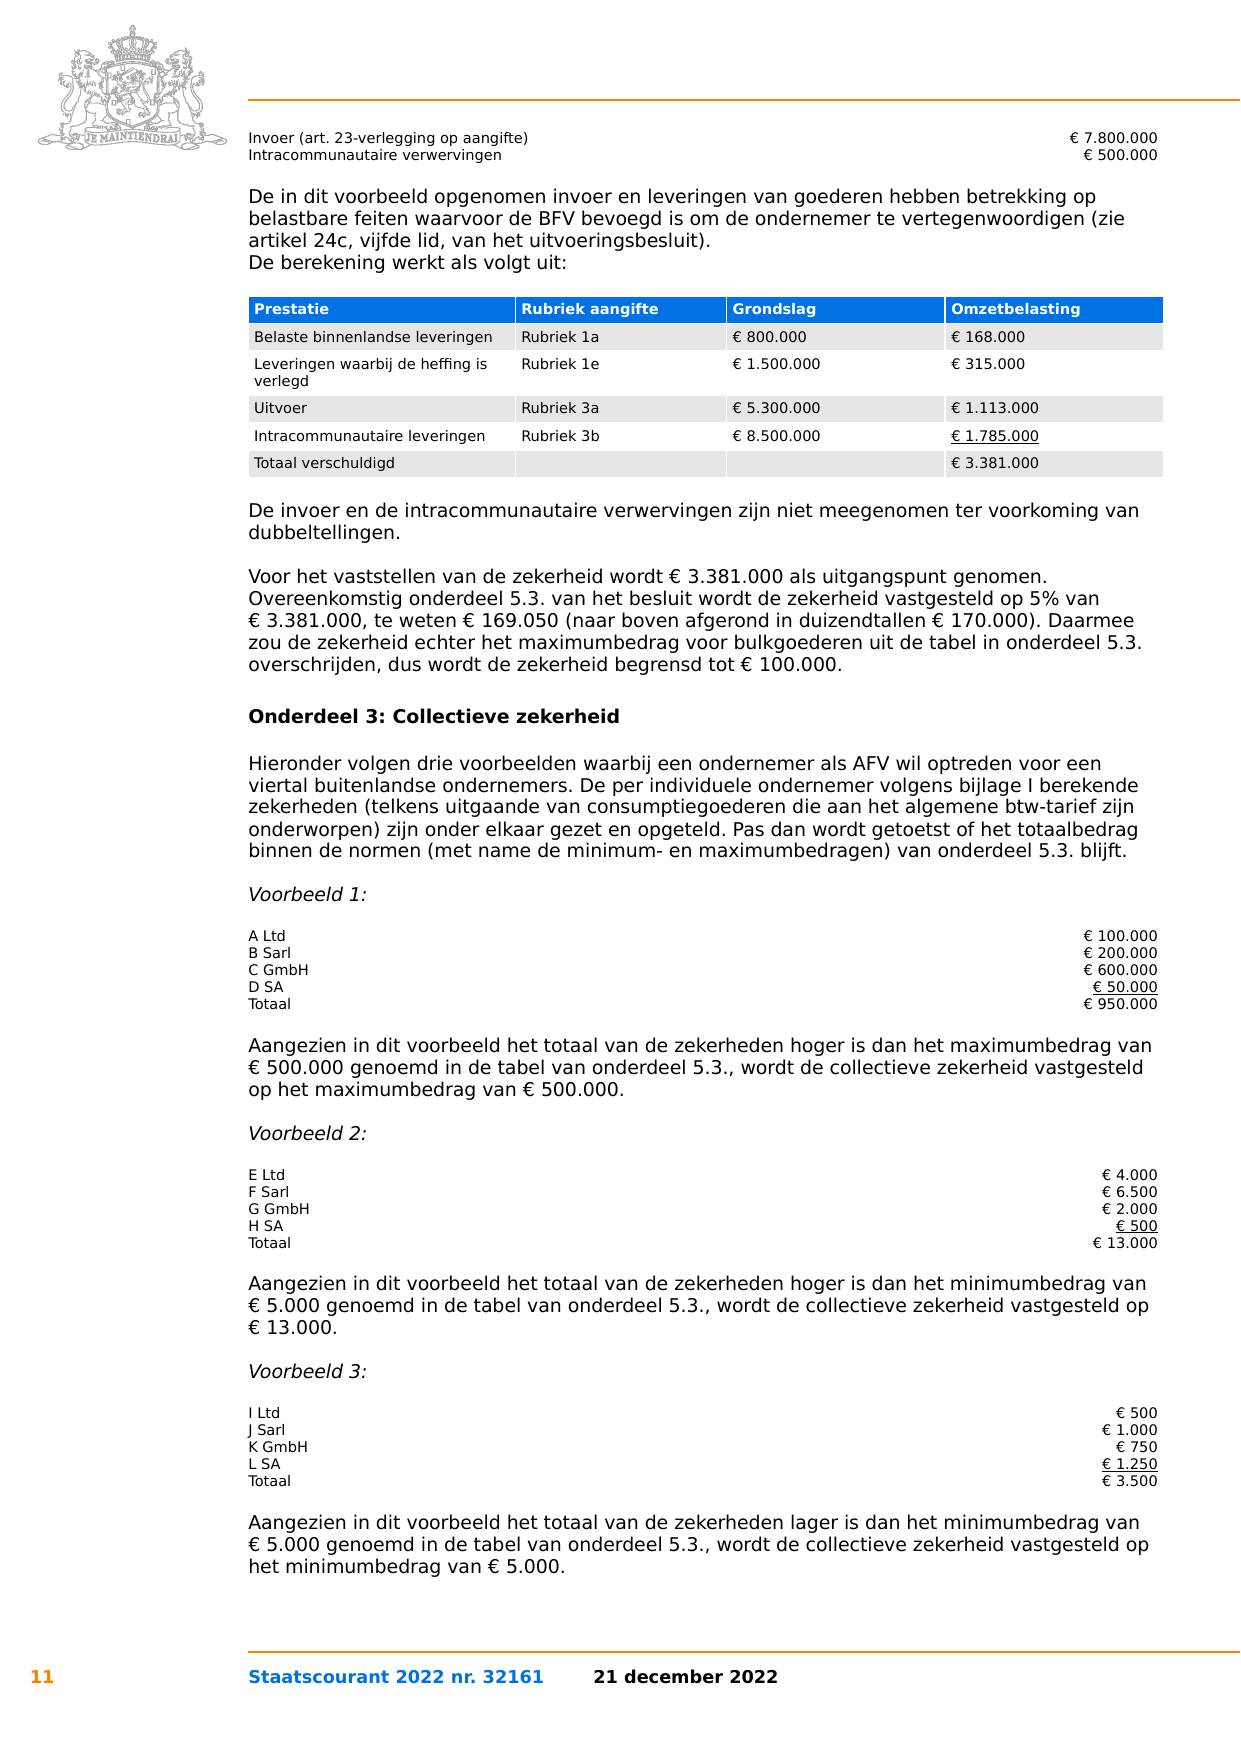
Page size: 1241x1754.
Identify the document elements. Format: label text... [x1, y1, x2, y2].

table_cell Uitvoer [249, 396, 515, 422]
table_cell K GmbH [248, 1439, 854, 1456]
table_cell € 500.000 [919, 147, 1163, 164]
table_cell Totaal [248, 1473, 854, 1490]
table_cell F Sarl [248, 1184, 853, 1201]
table_cell Totaal verschuldigd [249, 451, 515, 477]
text Aangezien in dit voorbeeld het totaal van de zekerheden lager is dan het minimumbedrag van € 5.000 genoemd in de tabel van onderdeel 5.3., wordt de collectieve zekerheid vastgesteld op het minimumbedrag van € 5.000. [248, 1512, 1163, 1578]
text De invoer en de intracommunautaire verwervingen zijn niet meegenomen ter voorkoming van dubbeltellingen. [248, 500, 1163, 544]
table_header Omzetbelasting [946, 297, 1163, 323]
table_cell € 1.000 [855, 1422, 1163, 1439]
table_header Grondslag [727, 297, 944, 323]
table_cell B Sarl [248, 945, 853, 962]
table_cell [727, 451, 944, 477]
table_cell € 50.000 [853, 979, 1163, 996]
table_cell Leveringen waarbij de heffing is verlegd [249, 351, 515, 395]
table_cell Invoer (art. 23-verlegging op aangifte) [248, 130, 919, 147]
table_cell D SA [248, 979, 853, 996]
picture [38, 25, 227, 150]
table_header I Ltd [248, 1405, 854, 1422]
table_header € 4.000 [853, 1167, 1163, 1183]
table_cell [516, 451, 726, 477]
subtitle Onderdeel 3: Collectieve zekerheid [248, 706, 1163, 727]
table_cell Totaal [248, 996, 853, 1013]
table_cell Totaal [248, 1235, 853, 1251]
table_cell Rubriek 1e [516, 351, 726, 395]
table_cell H SA [248, 1218, 853, 1234]
table_cell € 1.250 [855, 1456, 1163, 1473]
table_header € 500 [855, 1405, 1163, 1422]
table_cell € 1.113.000 [946, 396, 1163, 422]
table_cell € 750 [855, 1439, 1163, 1456]
table_header Prestatie [249, 297, 515, 323]
table_cell L SA [248, 1456, 854, 1473]
subtitle Voorbeeld 2: [248, 1123, 1163, 1145]
table_cell Rubriek 3b [516, 423, 726, 449]
subtitle Voorbeeld 1: [248, 884, 1163, 906]
table_cell € 7.800.000 [919, 130, 1163, 147]
table_cell € 3.381.000 [946, 451, 1163, 477]
table_cell € 8.500.000 [727, 423, 944, 449]
table_cell € 315.000 [946, 351, 1163, 395]
table_cell € 6.500 [853, 1184, 1163, 1201]
text Aangezien in dit voorbeeld het totaal van de zekerheden hoger is dan het maximumbedrag van € 500.000 genoemd in de tabel van onderdeel 5.3., wordt de collectieve zekerheid vastgesteld op het maximumbedrag van € 500.000. [248, 1035, 1163, 1101]
table_cell € 950.000 [853, 996, 1163, 1013]
table_cell Intracommunautaire verwervingen [248, 147, 919, 164]
text Hieronder volgen drie voorbeelden waarbij een ondernemer als AFV wil optreden voor een viertal buitenlandse ondernemers. De per individuele ondernemer volgens bijlage I berekende zekerheden (telkens uitgaande van consumptiegoederen die aan het algemene btw-tarief zijn onderworpen) zijn onder elkaar gezet en opgeteld. Pas dan wordt getoetst of het totaalbedrag binnen de normen (met name de minimum- en maximumbedragen) van onderdeel 5.3. blijft. [248, 752, 1163, 862]
table_cell € 500 [853, 1218, 1163, 1234]
text De in dit voorbeeld opgenomen invoer en leveringen van goederen hebben betrekking op belastbare feiten waarvoor de BFV bevoegd is om de ondernemer te vertegenwoordigen (zie artikel 24c, vijfde lid, van het uitvoeringsbesluit). [248, 186, 1163, 252]
table_cell Rubriek 3a [516, 396, 726, 422]
table_cell € 5.300.000 [727, 396, 944, 422]
text Aangezien in dit voorbeeld het totaal van de zekerheden hoger is dan het minimumbedrag van € 5.000 genoemd in de tabel van onderdeel 5.3., wordt de collectieve zekerheid vastgesteld op € 13.000. [248, 1273, 1163, 1339]
table_cell € 168.000 [946, 324, 1163, 350]
table_header Rubriek aangifte [516, 297, 726, 323]
table_cell € 200.000 [853, 945, 1163, 962]
table_cell € 3.500 [855, 1473, 1163, 1490]
text De berekening werkt als volgt uit: [248, 252, 1163, 274]
table_cell Belaste binnenlandse leveringen [249, 324, 515, 350]
table_header E Ltd [248, 1167, 853, 1183]
table_cell J Sarl [248, 1422, 854, 1439]
table_cell € 1.500.000 [727, 351, 944, 395]
table_cell € 800.000 [727, 324, 944, 350]
text Voor het vaststellen van de zekerheid wordt € 3.381.000 als uitgangspunt genomen. Overeenkomstig onderdeel 5.3. van het besluit wordt de zekerheid vastgesteld op 5% van € 3.381.000, te weten € 169.050 (naar boven afgerond in duizendtallen € 170.000). Daarmee zou de zekerheid echter het maximumbedrag voor bulkgoederen uit de tabel in onderdeel 5.3. overschrijden, dus wordt de zekerheid begrensd tot € 100.000. [248, 566, 1163, 676]
table_cell G GmbH [248, 1201, 853, 1217]
table_cell € 2.000 [853, 1201, 1163, 1217]
table_cell Rubriek 1a [516, 324, 726, 350]
table_cell Intracommunautaire leveringen [249, 423, 515, 449]
table_cell € 1.785.000 [946, 423, 1163, 449]
table_cell € 600.000 [853, 962, 1163, 979]
table_header € 100.000 [853, 928, 1163, 945]
subtitle Voorbeeld 3: [248, 1361, 1163, 1383]
table_cell € 13.000 [853, 1235, 1163, 1251]
table_cell C GmbH [248, 962, 853, 979]
table_header A Ltd [248, 928, 853, 945]
